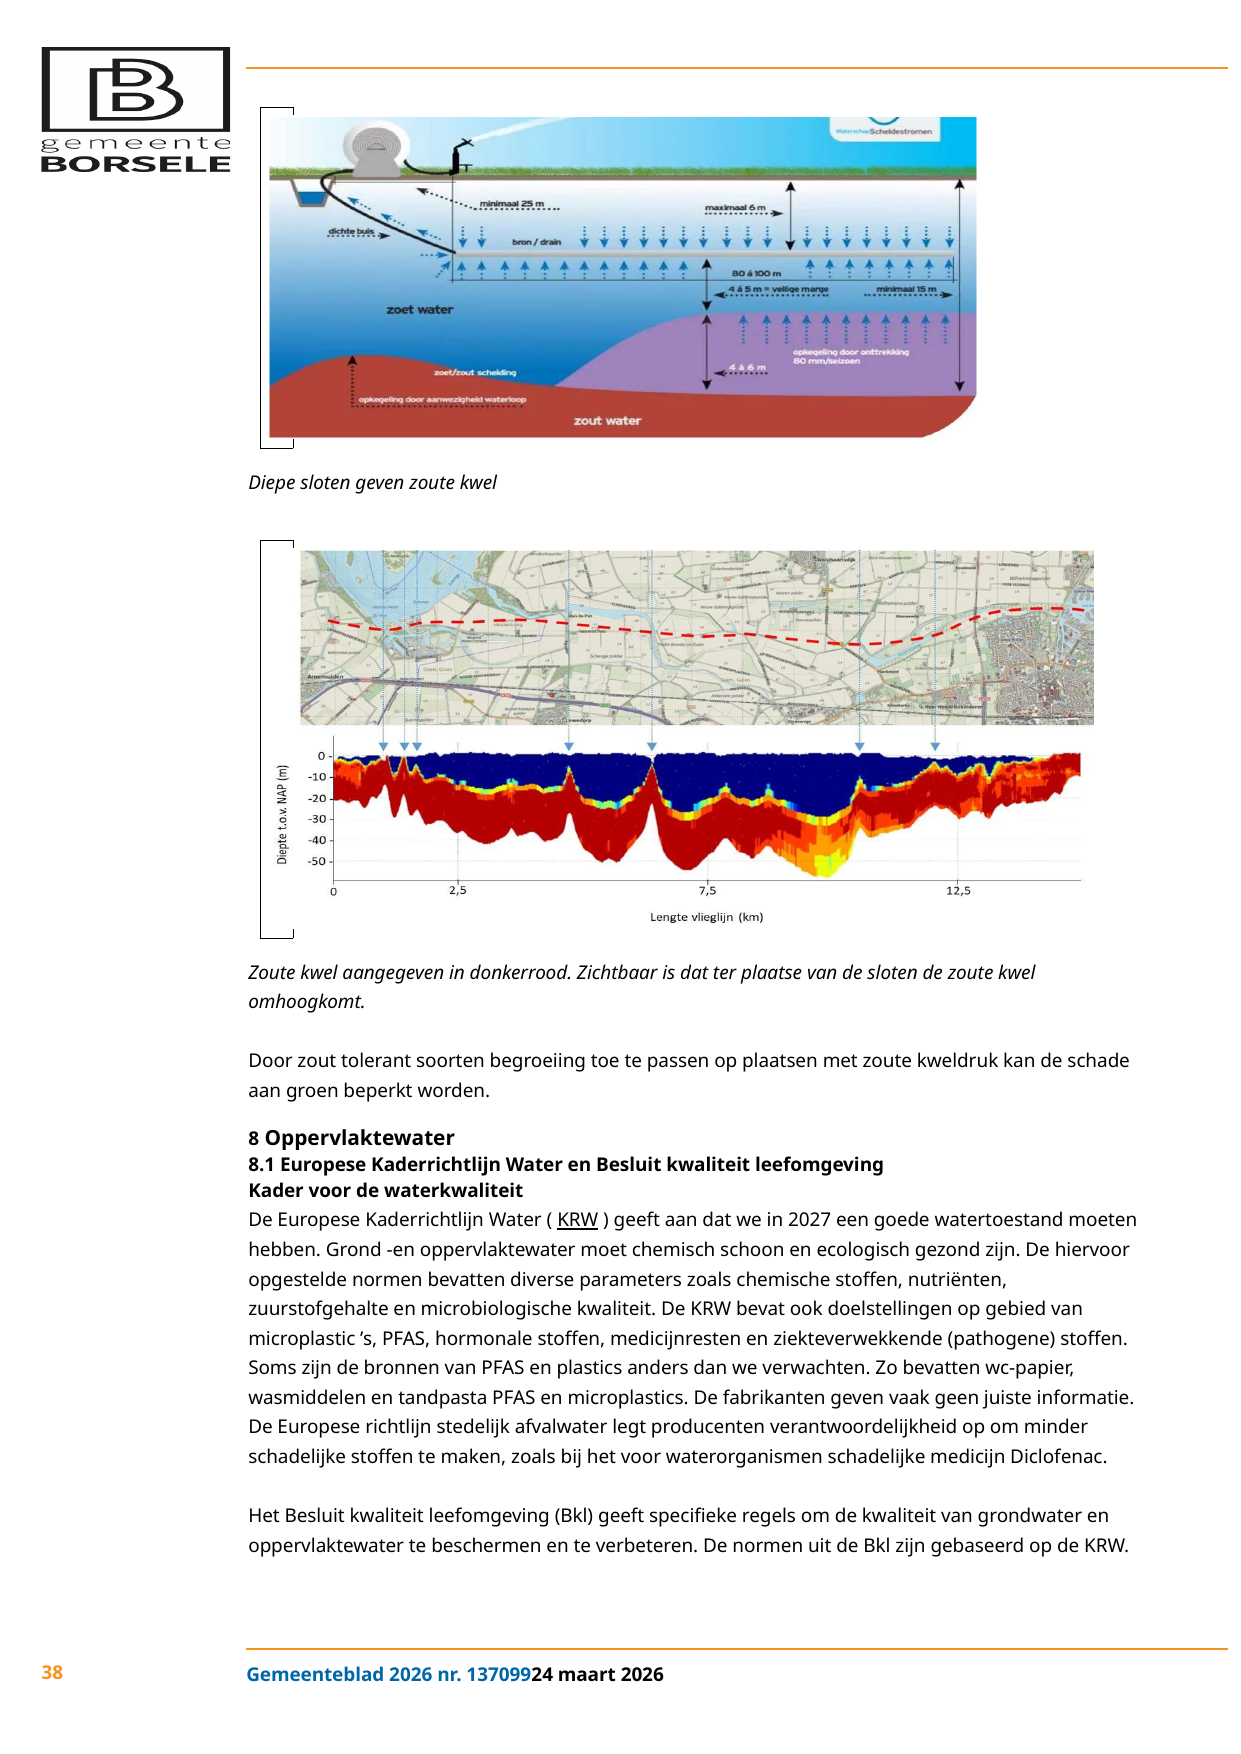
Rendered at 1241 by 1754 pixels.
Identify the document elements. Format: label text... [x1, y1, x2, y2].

text Diepe sloten geven zoute kwel [248, 469, 1152, 495]
text Kader voor de waterkwaliteit [248, 1177, 1152, 1203]
text Zoute kwel aangegeven in donkerrood. Zichtbaar is dat ter plaatse van de sloten de zoute kwel omhoogkomt. [248, 959, 1152, 1014]
text De Europese Kaderrichtlijn Water ( KRW ) geeft aan dat we in 2027 een goede watertoestand moeten hebben. Grond -en oppervlaktewater moet chemisch schoon en ecologisch gezond zijn. De hiervoor opgestelde normen bevatten diverse parameters zoals chemische stoffen, nutriënten, zuurstofgehalte en microbiologische kwaliteit. De KRW bevat ook doelstellingen op gebied van microplastic ’s, PFAS, hormonale stoffen, medicijnresten en ziekteverwekkende (pathogene) stoffen. [248, 1207, 1152, 1351]
text Door zout tolerant soorten begroeiing toe te passen op plaatsen met zoute kweldruk kan de schade aan groen beperkt worden. [248, 1048, 1152, 1103]
text Het Besluit kwaliteit leefomgeving (Bkl) geeft specifieke regels om de kwaliteit van grondwater en oppervlaktewater te beschermen en te verbeteren. De normen uit de Bkl zijn gebaseerd op de KRW. [248, 1502, 1152, 1558]
picture [268, 115, 978, 439]
text De Europese richtlijn stedelijk afvalwater legt producenten verantwoordelijkheid op om minder schadelijke stoffen te maken, zoals bij het voor waterorganismen schadelijke medicijn Diclofenac. [248, 1414, 1152, 1469]
picture [268, 548, 1096, 929]
picture [41, 47, 231, 172]
text 8 Oppervlaktewater [248, 1123, 1152, 1151]
text 8.1 Europese Kaderrichtlijn Water en Besluit kwaliteit leefomgeving [248, 1151, 1152, 1177]
text Soms zijn de bronnen van PFAS en plastics anders dan we verwachten. Zo bevatten wc-papier, wasmiddelen en tandpasta PFAS en microplastics. De fabrikanten geven vaak geen juiste informatie. [248, 1354, 1152, 1410]
